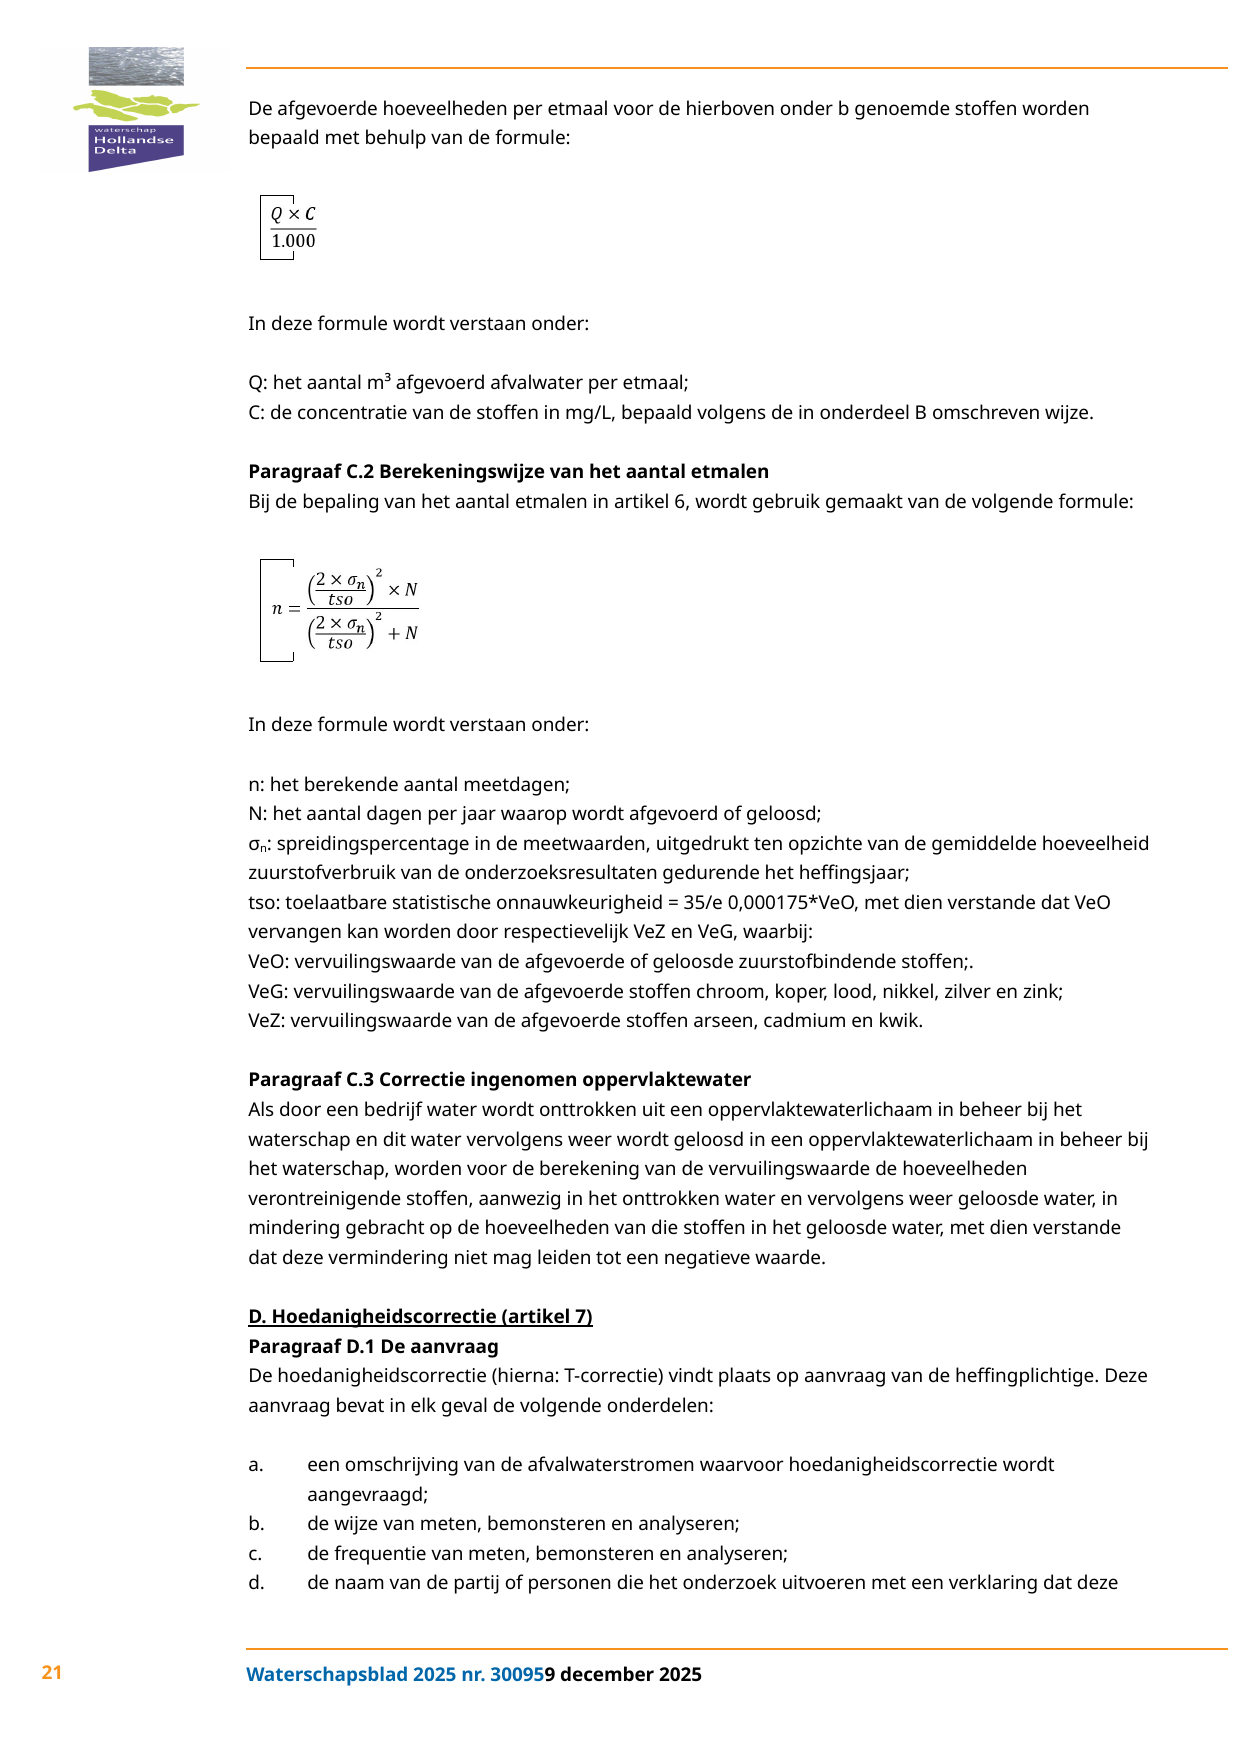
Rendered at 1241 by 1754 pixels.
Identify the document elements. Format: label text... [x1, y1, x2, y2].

text In deze formule wordt verstaan onder: [248, 712, 1152, 737]
list een omschrijving van de afvalwaterstromen waarvoor hoedanigheidscorrectie wordt aangevraagd; [248, 1451, 1152, 1506]
picture [41, 47, 231, 172]
text VeZ: vervuilingswaarde van de afgevoerde stoffen arseen, cadmium en kwik. [248, 1007, 1152, 1033]
text Paragraaf D.1 De aanvraag [248, 1333, 1152, 1358]
text D. Hoedanigheidscorrectie (artikel 7) [248, 1303, 1152, 1329]
text De afgevoerde hoeveelheden per etmaal voor de hierboven onder b genoemde stoffen worden bepaald met behulp van de formule: [248, 95, 1152, 150]
text σn: spreidingspercentage in de meetwaarden, uitgedrukt ten opzichte van de gemiddelde hoeveelheid zuurstofverbruik van de onderzoeksresultaten gedurende het heffingsjaar; [248, 830, 1152, 885]
picture [268, 567, 565, 652]
text VeO: vervuilingswaarde van de afgevoerde of geloosde zuurstofbindende stoffen;. [248, 948, 1152, 974]
list de naam van de partij of personen die het onderzoek uitvoeren met een verklaring dat deze [248, 1569, 1152, 1595]
text Paragraaf C.3 Correctie ingenomen oppervlaktewater [248, 1067, 1152, 1092]
text In deze formule wordt verstaan onder: [248, 310, 1152, 336]
text Als door een bedrijf water wordt onttrokken uit een oppervlaktewaterlichaam in beheer bij het waterschap en dit water vervolgens weer wordt geloosd in een oppervlaktewaterlichaam in beheer bij het waterschap, worden voor de berekening van de vervuilingswaarde de hoeveelheden verontreinigende stoffen, aanwezig in het onttrokken water en vervolgens weer geloosde water, in mindering gebracht op de hoeveelheden van die stoffen in het geloosde water, met dien verstande dat deze vermindering niet mag leiden tot een negatieve waarde. [248, 1096, 1152, 1270]
list de frequentie van meten, bemonsteren en analyseren; [248, 1540, 1152, 1566]
picture [268, 204, 565, 251]
text tso: toelaatbare statistische onnauwkeurigheid = 35/e 0,000175*VeO, met dien verstande dat VeO vervangen kan worden door respectievelijk VeZ en VeG, waarbij: [248, 889, 1152, 944]
text Paragraaf C.2 Berekeningswijze van het aantal etmalen [248, 458, 1152, 484]
text VeG: vervuilingswaarde van de afgevoerde stoffen chroom, koper, lood, nikkel, zilver en zink; [248, 978, 1152, 1003]
text De hoedanigheidscorrectie (hierna: T-correctie) vindt plaats op aanvraag van de heffingplichtige. Deze aanvraag bevat in elk geval de volgende onderdelen: [248, 1362, 1152, 1418]
list de wijze van meten, bemonsteren en analyseren; [248, 1510, 1152, 1536]
text C: de concentratie van de stoffen in mg/L, bepaald volgens de in onderdeel B omschreven wijze. [248, 399, 1152, 425]
text n: het berekende aantal meetdagen; [248, 771, 1152, 796]
text Bij de bepaling van het aantal etmalen in artikel 6, wordt gebruik gemaakt van de volgende formule: [248, 488, 1152, 513]
text N: het aantal dagen per jaar waarop wordt afgevoerd of geloosd; [248, 800, 1152, 826]
text Q: het aantal m³ afgevoerd afvalwater per etmaal; [248, 369, 1152, 395]
